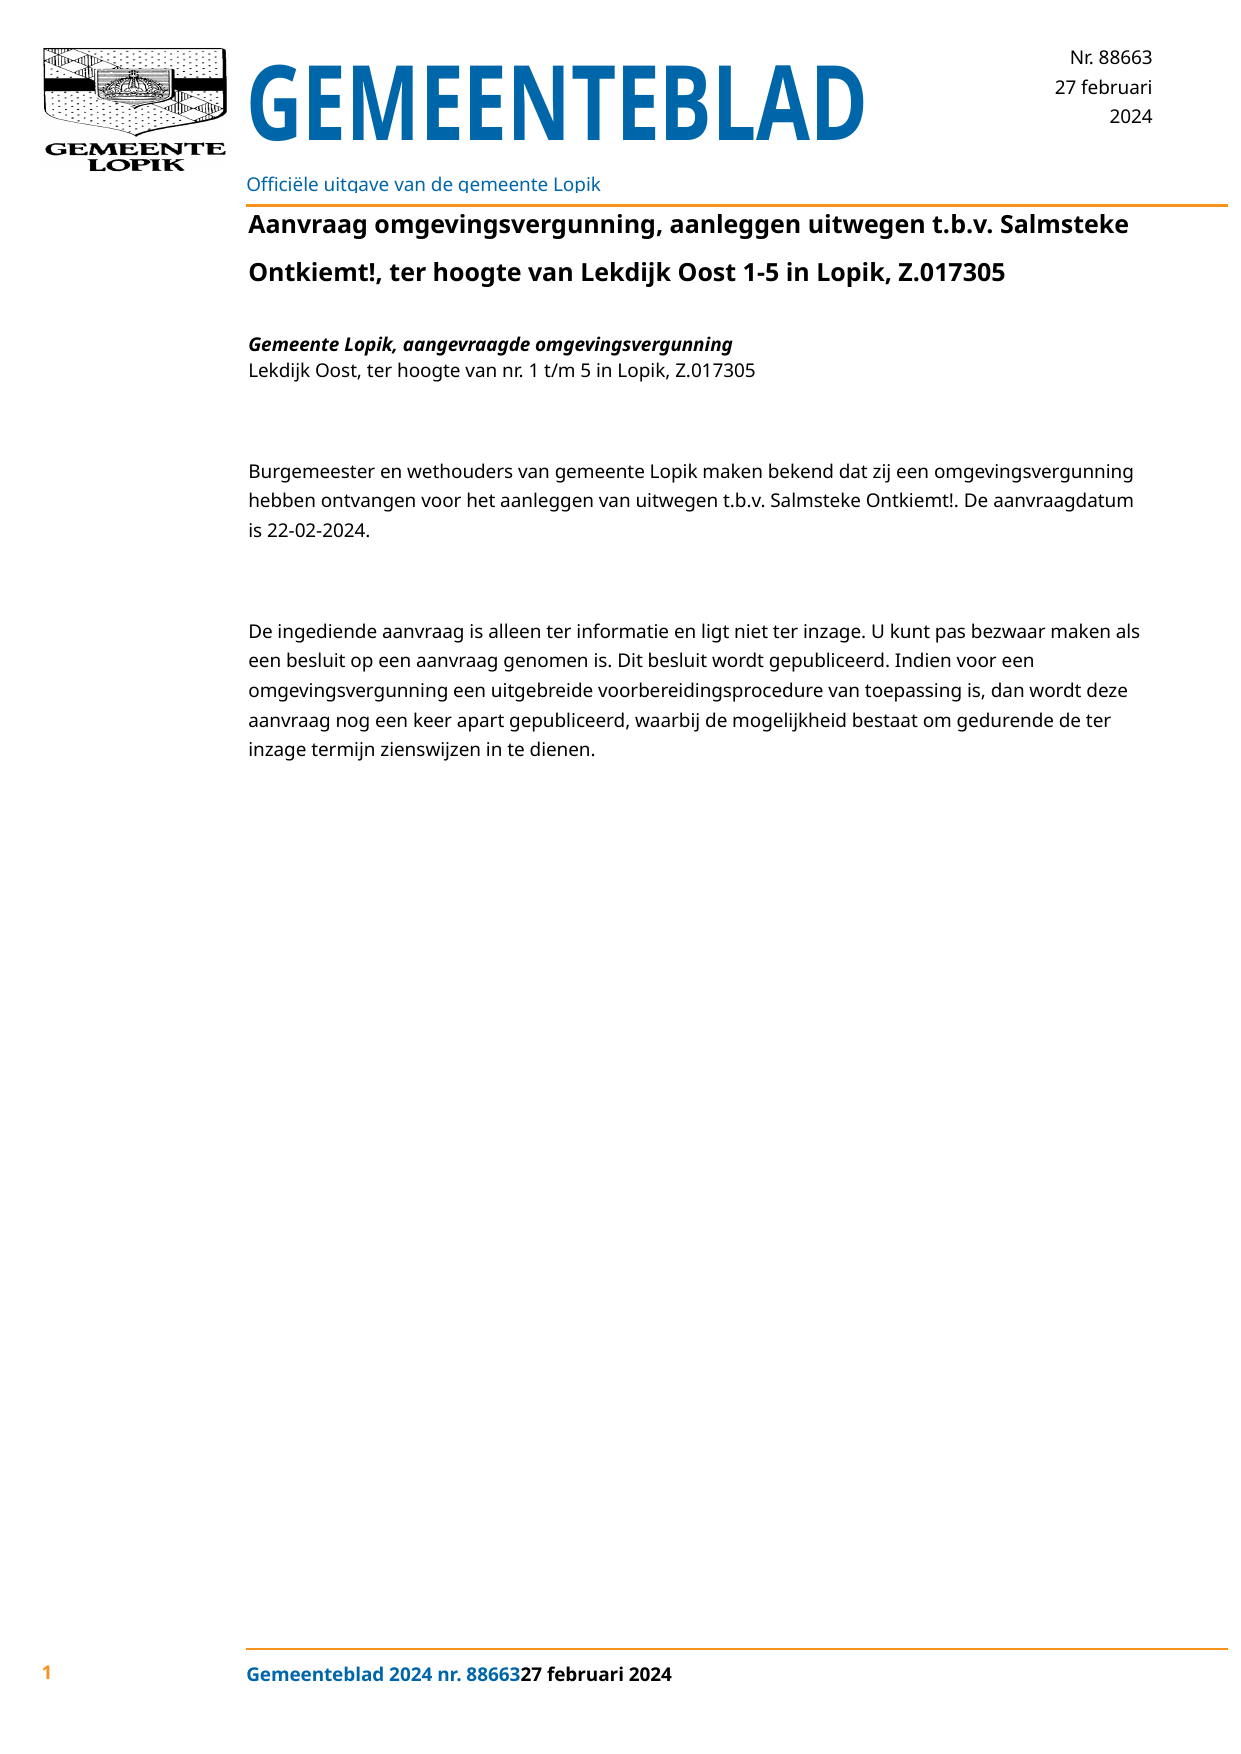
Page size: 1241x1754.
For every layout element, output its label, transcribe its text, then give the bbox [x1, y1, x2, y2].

text Gemeente Lopik, aangevraagde omgevingsvergunning [248, 331, 1152, 357]
text Burgemeester en wethouders van gemeente Lopik maken bekend dat zij een omgevingsvergunning hebben ontvangen voor het aanleggen van uitwegen t.b.v. Salmsteke Ontkiemt!. De aanvraagdatum is 22-02-2024. [248, 458, 1152, 543]
text Lekdijk Oost, ter hoogte van nr. 1 t/m 5 in Lopik, Z.017305 [248, 357, 1152, 383]
picture [41, 47, 231, 172]
text De ingediende aanvraag is alleen ter informatie en ligt niet ter inzage. U kunt pas bezwaar maken als een besluit op een aanvraag genomen is. Dit besluit wordt gepubliceerd. Indien voor een omgevingsvergunning een uitgebreide voorbereidingsprocedure van toepassing is, dan wordt deze aanvraag nog een keer apart gepubliceerd, waarbij de mogelijkheid bestaat om gedurende de ter inzage termijn zienswijzen in te dienen. [248, 618, 1152, 762]
text Aanvraag omgevingsvergunning, aanleggen uitwegen t.b.v. Salmsteke Ontkiemt!, ter hoogte van Lekdijk Oost 1-5 in Lopik, Z.017305 [248, 207, 1152, 288]
